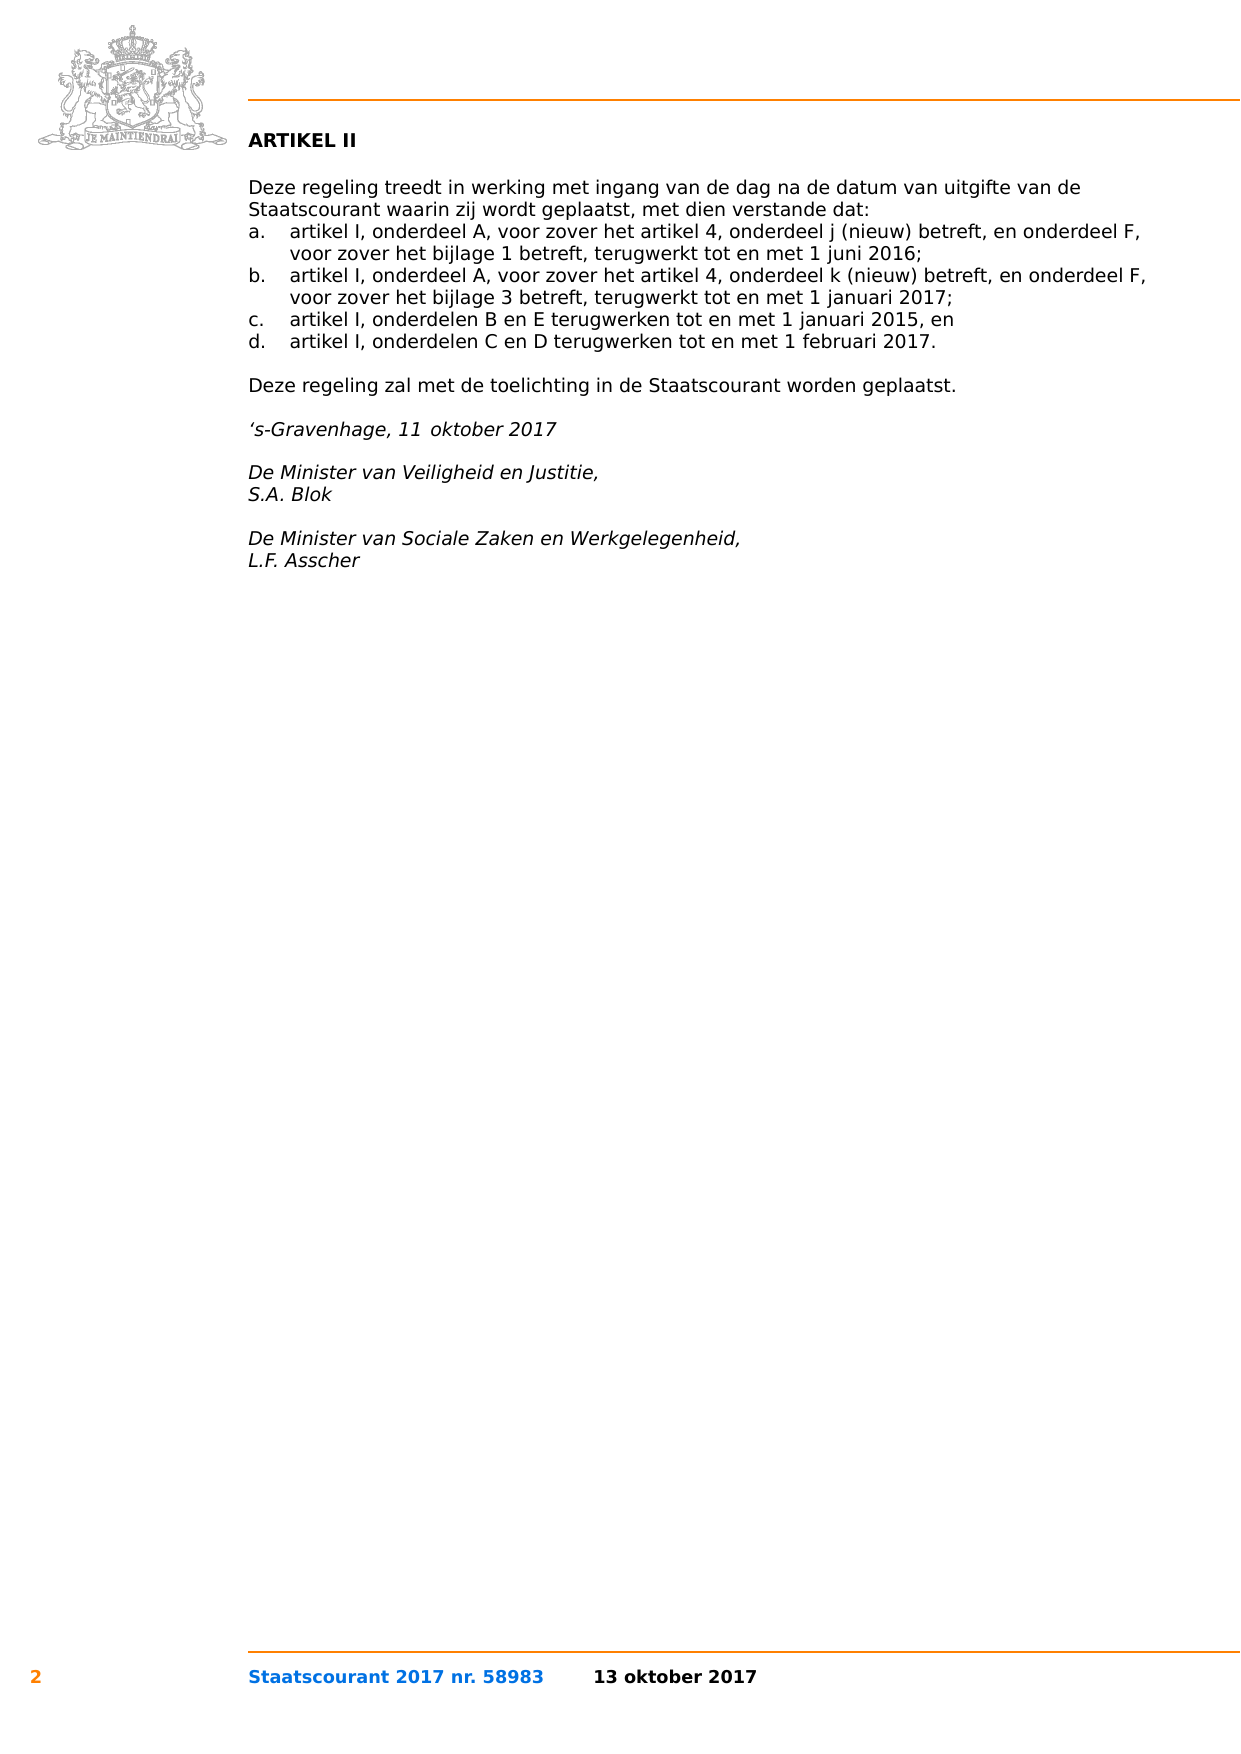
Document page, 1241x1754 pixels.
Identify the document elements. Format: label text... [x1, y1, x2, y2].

text De Minister van Sociale Zaken en Werkgelegenheid, L.F. Asscher [248, 528, 1163, 572]
text c. artikel I, onderdelen B en E terugwerken tot en met 1 januari 2015, en [248, 309, 1163, 331]
text Deze regeling treedt in werking met ingang van de dag na de datum van uitgifte van de Staatscourant waarin zij wordt geplaatst, met dien verstande dat: [248, 177, 1163, 221]
text ‘s-Gravenhage, 11 oktober 2017 [248, 418, 1163, 440]
subtitle ARTIKEL II [248, 130, 1163, 152]
text Deze regeling zal met de toelichting in de Staatscourant worden geplaatst. [248, 374, 1163, 397]
text b. artikel I, onderdeel A, voor zover het artikel 4, onderdeel k (nieuw) betreft, en onderdeel F, voor zover het bijlage 3 betreft, terugwerkt tot en met 1 januari 2017; [248, 265, 1163, 309]
text De Minister van Veiligheid en Justitie, S.A. Blok [248, 462, 1163, 506]
text a. artikel I, onderdeel A, voor zover het artikel 4, onderdeel j (nieuw) betreft, en onderdeel F, voor zover het bijlage 1 betreft, terugwerkt tot en met 1 juni 2016; [248, 221, 1163, 265]
picture [38, 25, 227, 150]
text d. artikel I, onderdelen C en D terugwerken tot en met 1 februari 2017. [248, 331, 1163, 353]
